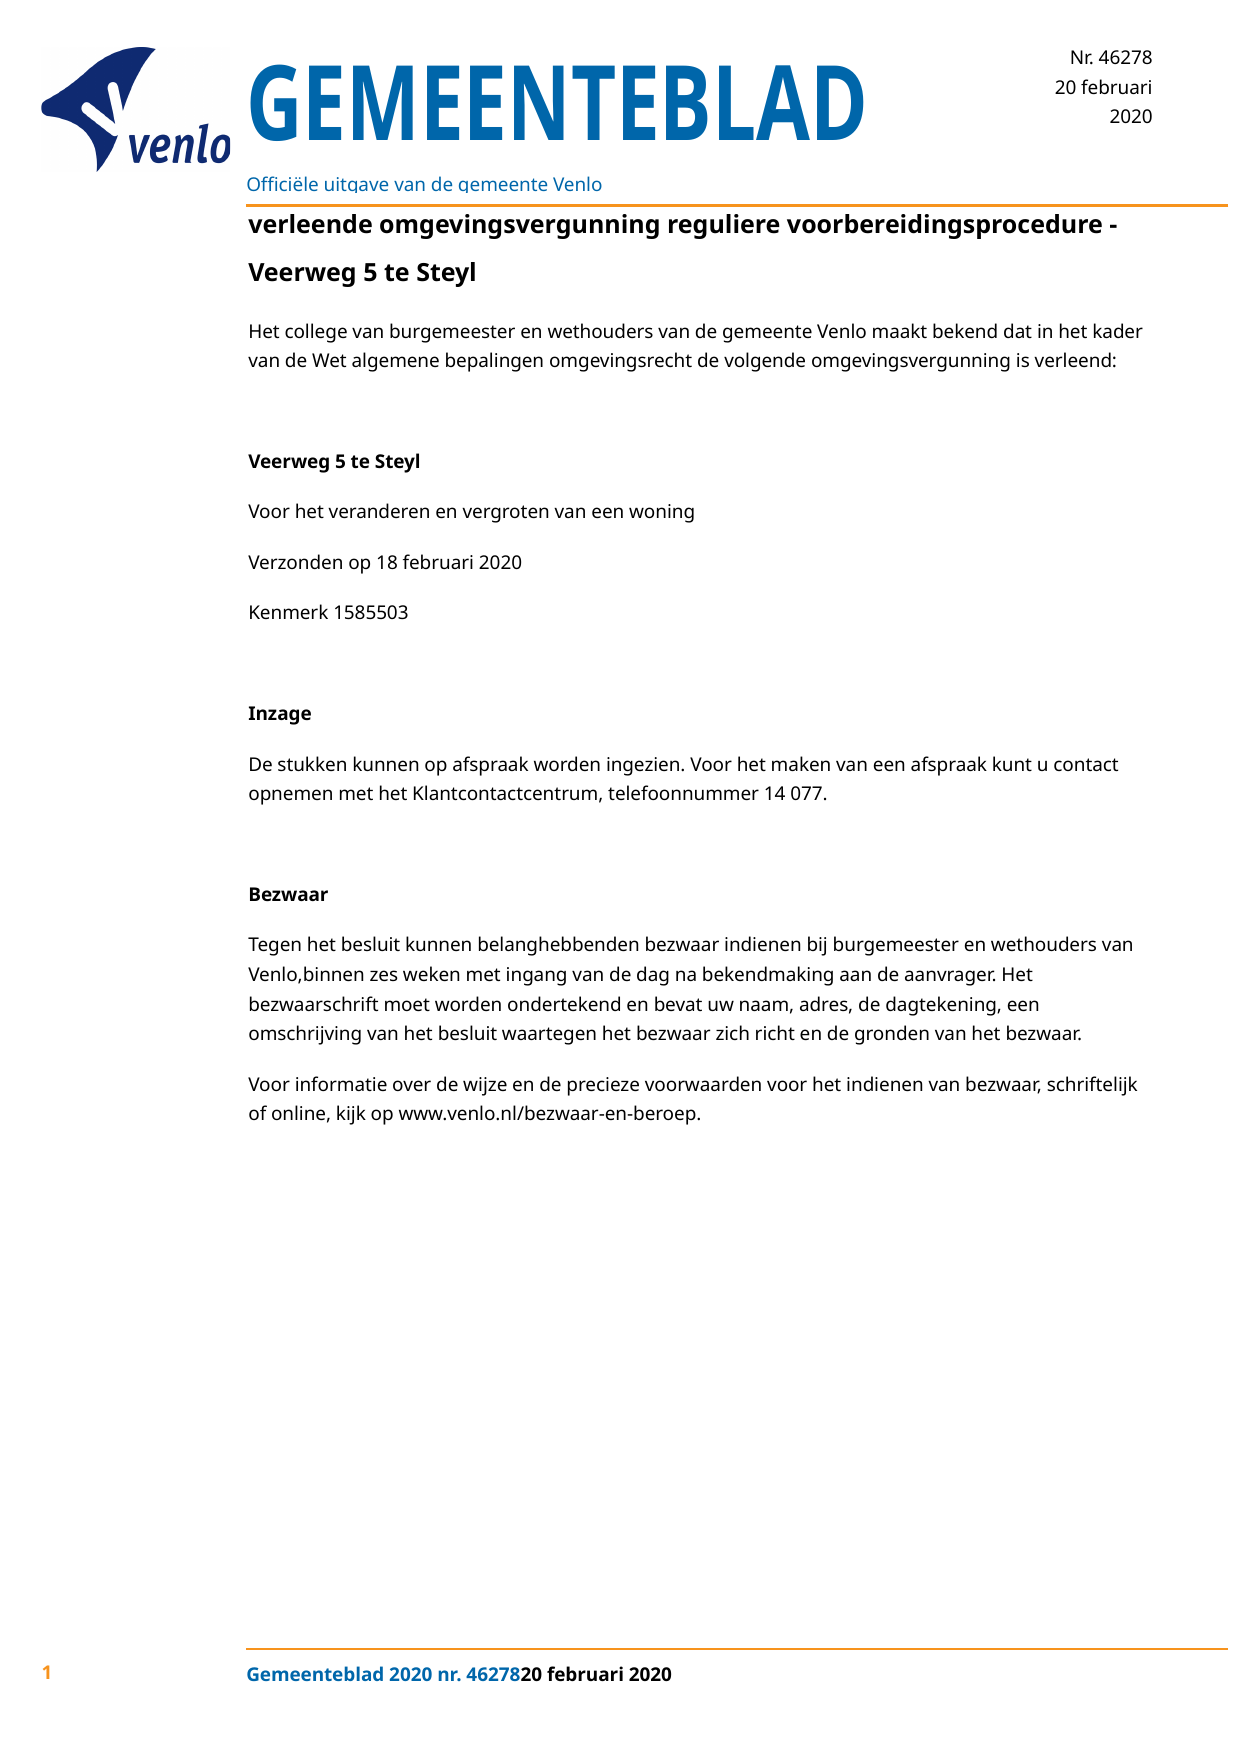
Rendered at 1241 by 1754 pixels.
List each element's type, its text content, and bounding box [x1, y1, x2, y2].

text Tegen het besluit kunnen belanghebbenden bezwaar indienen bij burgemeester en wethouders van Venlo,binnen zes weken met ingang van de dag na bekendmaking aan de aanvrager. Het bezwaarschrift moet worden ondertekend en bevat uw naam, adres, de dagtekening, een omschrijving van het besluit waartegen het bezwaar zich richt en de gronden van het bezwaar. [248, 932, 1152, 1046]
text Verzonden op 18 februari 2020 [248, 549, 1152, 575]
text Bezwaar [248, 881, 1152, 907]
text Kenmerk 1585503 [248, 599, 1152, 625]
picture [41, 47, 231, 172]
text Inzage [248, 700, 1152, 726]
text Het college van burgemeester en wethouders van de gemeente Venlo maakt bekend dat in het kader van de Wet algemene bepalingen omgevingsrecht de volgende omgevingsvergunning is verleend: [248, 318, 1152, 373]
text Veerweg 5 te Steyl [248, 448, 1152, 474]
text De stukken kunnen op afspraak worden ingezien. Voor het maken van een afspraak kunt u contact opnemen met het Klantcontactcentrum, telefoonnummer 14 077. [248, 751, 1152, 806]
text verleende omgevingsvergunning reguliere voorbereidingsprocedure - Veerweg 5 te Steyl [248, 207, 1152, 288]
text Voor informatie over de wijze en de precieze voorwaarden voor het indienen van bezwaar, schriftelijk of online, kijk op www.venlo.nl/bezwaar-en-beroep. [248, 1071, 1152, 1126]
text Voor het veranderen en vergroten van een woning [248, 499, 1152, 524]
